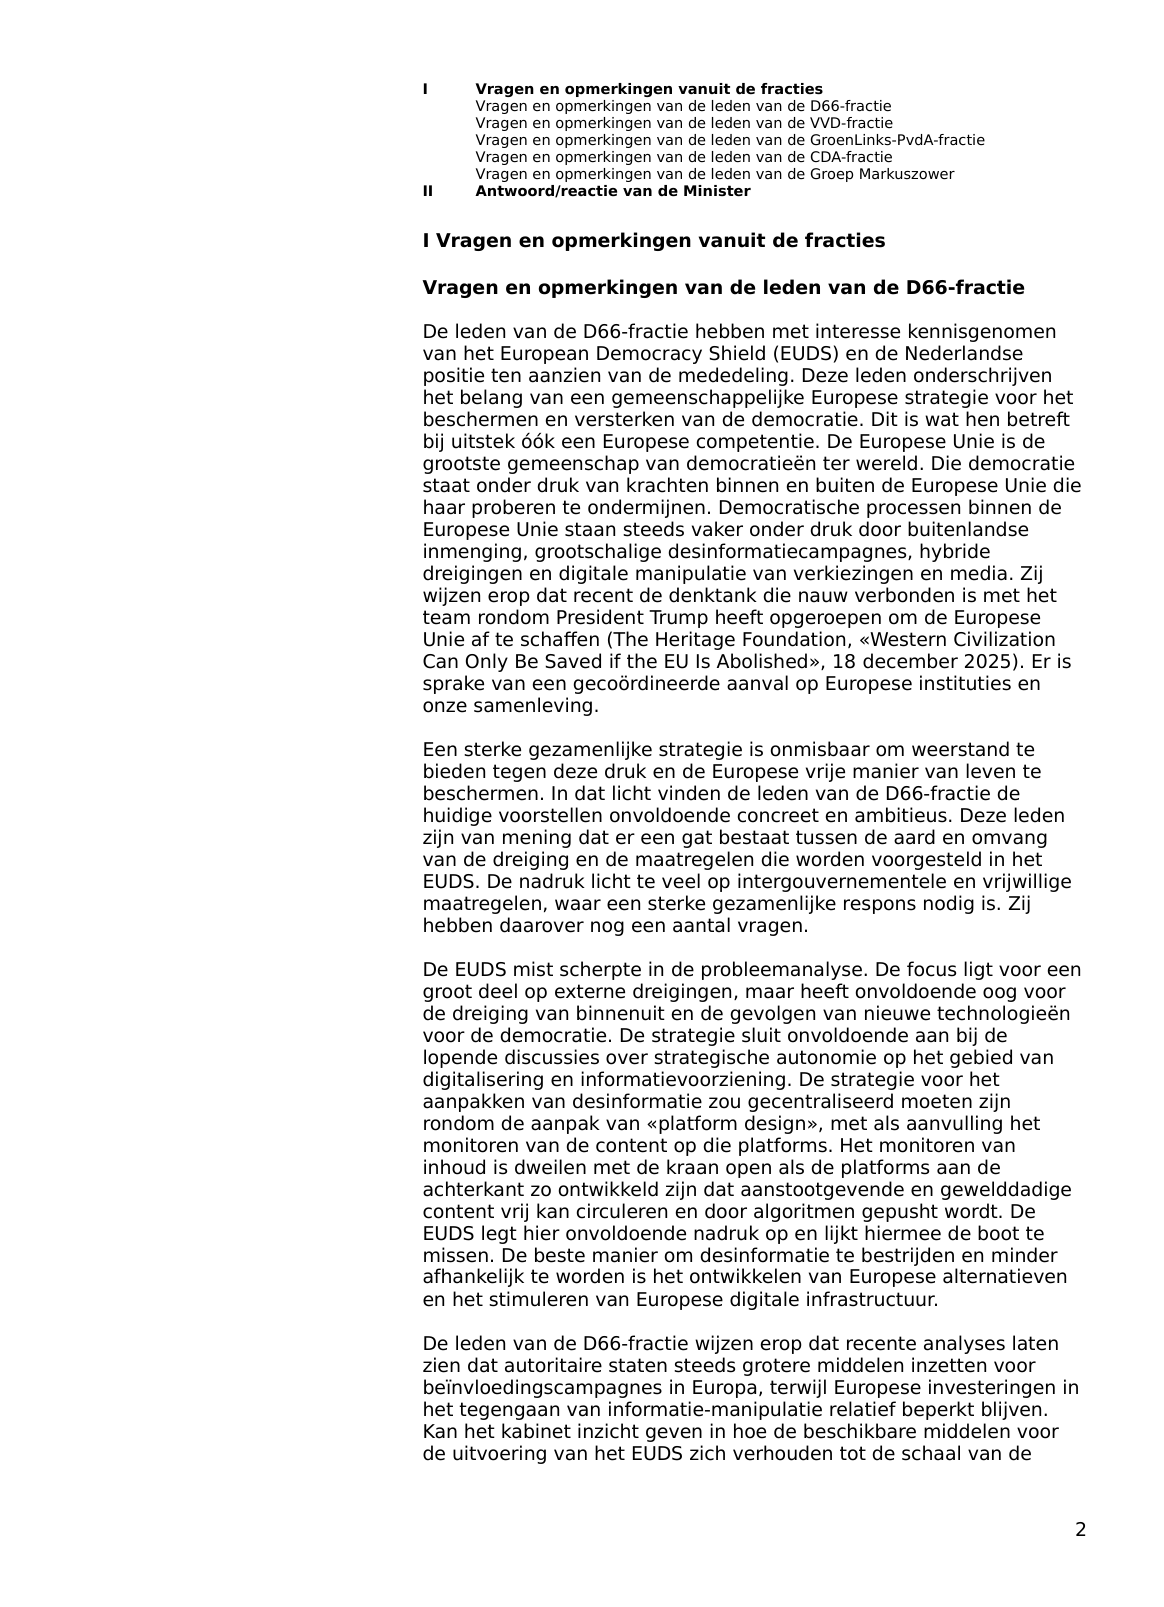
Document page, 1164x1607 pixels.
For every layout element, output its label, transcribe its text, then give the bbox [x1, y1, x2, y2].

text De leden van de D66-fractie hebben met interesse kennisgenomen van het European Democracy Shield (EUDS) en de Nederlandse positie ten aanzien van de mededeling. Deze leden onderschrijven het belang van een gemeenschappelijke Europese strategie voor het beschermen en versterken van de democratie. Dit is wat hen betreft bij uitstek óók een Europese competentie. De Europese Unie is de grootste gemeenschap van democratieën ter wereld. Die democratie staat onder druk van krachten binnen en buiten de Europese Unie die haar proberen te ondermijnen. Democratische processen binnen de Europese Unie staan steeds vaker onder druk door buitenlandse inmenging, grootschalige desinformatiecampagnes, hybride dreigingen en digitale manipulatie van verkiezingen en media. Zij wijzen erop dat recent de denktank die nauw verbonden is met het team rondom President Trump heeft opgeroepen om de Europese Unie af te schaffen (The Heritage Foundation, «Western Civilization Can Only Be Saved if the EU Is Abolished», 18 december 2025). Er is sprake van een gecoördineerde aanval op Europese instituties en onze samenleving. [422, 321, 1087, 717]
text Een sterke gezamenlijke strategie is onmisbaar om weerstand te bieden tegen deze druk en de Europese vrije manier van leven te beschermen. In dat licht vinden de leden van de D66-fractie de huidige voorstellen onvoldoende concreet en ambitieus. Deze leden zijn van mening dat er een gat bestaat tussen de aard en omvang van de dreiging en de maatregelen die worden voorgesteld in het EUDS. De nadruk licht te veel op intergouvernementele en vrijwillige maatregelen, waar een sterke gezamenlijke respons nodig is. Zij hebben daarover nog een aantal vragen. [422, 739, 1087, 937]
table_cell Vragen en opmerkingen van de leden van de Groep Markuszower [470, 166, 1087, 183]
table_cell [422, 149, 469, 166]
table_cell Antwoord/reactie van de Minister [470, 183, 1087, 200]
table_cell [422, 115, 469, 132]
table_cell II [422, 183, 469, 200]
table_cell [422, 166, 469, 183]
table_cell Vragen en opmerkingen van de leden van de D66-fractie [470, 98, 1087, 115]
subtitle I Vragen en opmerkingen vanuit de fracties [422, 230, 1087, 252]
table_cell Vragen en opmerkingen van de leden van de CDA-fractie [470, 149, 1087, 166]
table_cell [422, 98, 469, 115]
subtitle Vragen en opmerkingen van de leden van de D66-fractie [422, 277, 1087, 299]
table_cell Vragen en opmerkingen van de leden van de VVD-fractie [470, 115, 1087, 132]
text De leden van de D66-fractie wijzen erop dat recente analyses laten zien dat autoritaire staten steeds grotere middelen inzetten voor beïnvloedingscampagnes in Europa, terwijl Europese investeringen in het tegengaan van informatie-manipulatie relatief beperkt blijven. Kan het kabinet inzicht geven in hoe de beschikbare middelen voor de uitvoering van het EUDS zich verhouden tot de schaal van de [422, 1333, 1087, 1464]
table_cell [422, 132, 469, 149]
table_header I [422, 81, 469, 98]
text De EUDS mist scherpte in de probleemanalyse. De focus ligt voor een groot deel op externe dreigingen, maar heeft onvoldoende oog voor de dreiging van binnenuit en de gevolgen van nieuwe technologieën voor de democratie. De strategie sluit onvoldoende aan bij de lopende discussies over strategische autonomie op het gebied van digitalisering en informatievoorziening. De strategie voor het aanpakken van desinformatie zou gecentraliseerd moeten zijn rondom de aanpak van «platform design», met als aanvulling het monitoren van de content op die platforms. Het monitoren van inhoud is dweilen met de kraan open als de platforms aan de achterkant zo ontwikkeld zijn dat aanstootgevende en gewelddadige content vrij kan circuleren en door algoritmen gepusht wordt. De EUDS legt hier onvoldoende nadruk op en lijkt hiermee de boot te missen. De beste manier om desinformatie te bestrijden en minder afhankelijk te worden is het ontwikkelen van Europese alternatieven en het stimuleren van Europese digitale infrastructuur. [422, 959, 1087, 1310]
table_header Vragen en opmerkingen vanuit de fracties [470, 81, 1087, 98]
table_cell Vragen en opmerkingen van de leden van de GroenLinks-PvdA-fractie [470, 132, 1087, 149]
